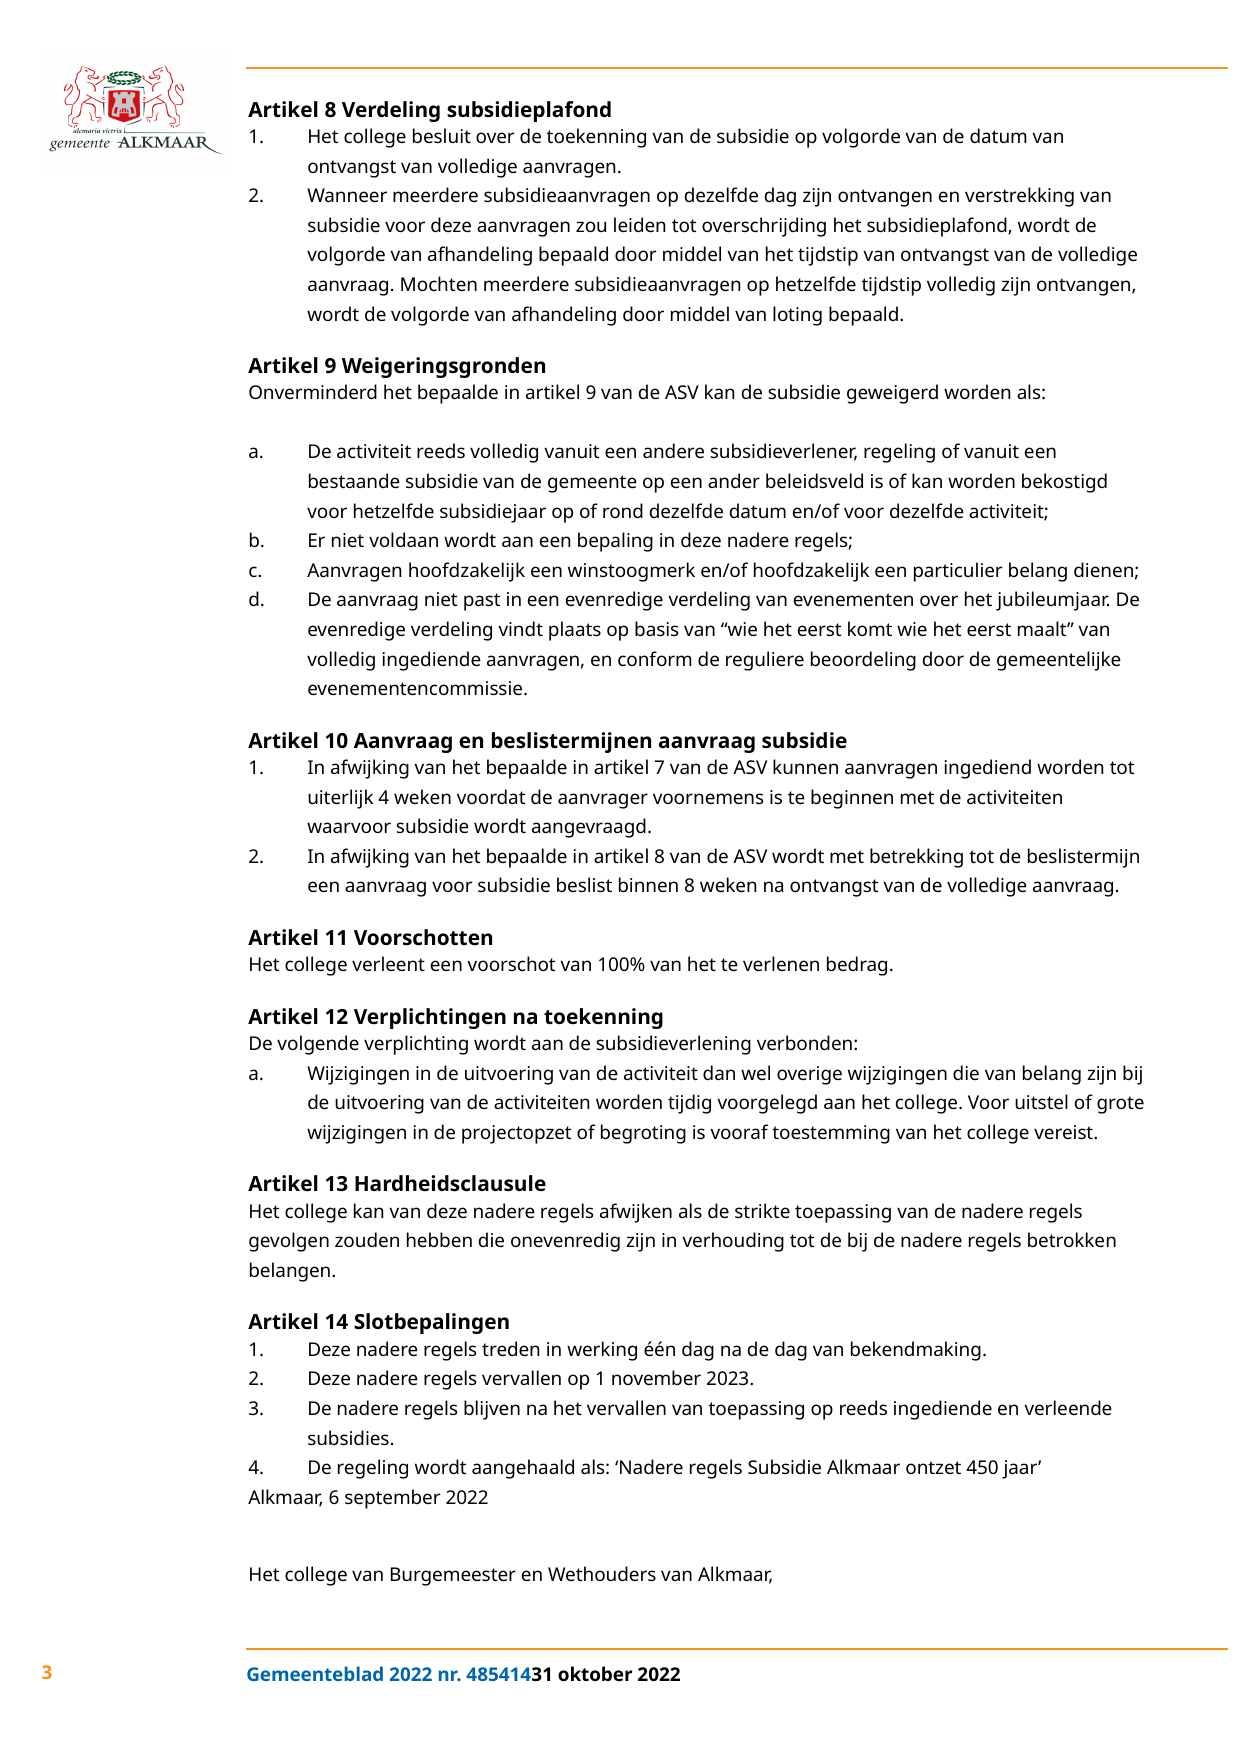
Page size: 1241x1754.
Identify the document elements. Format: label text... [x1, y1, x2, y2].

text Het college kan van deze nadere regels afwijken als de strikte toepassing van de nadere regels gevolgen zouden hebben die onevenredig zijn in verhouding tot de bij de nadere regels betrokken belangen. [248, 1198, 1152, 1283]
list De aanvraag niet past in een evenredige verdeling van evenementen over het jubileumjaar. De evenredige verdeling vindt plaats op basis van “wie het eerst komt wie het eerst maalt” van volledig ingediende aanvragen, en conform de reguliere beoordeling door de gemeentelijke evenementencommissie. [248, 587, 1152, 701]
text Het college verleent een voorschot van 100% van het te verlenen bedrag. [248, 951, 1152, 977]
text Artikel 13 Hardheidsclausule [248, 1169, 1152, 1198]
text Het college van Burgemeester en Wethouders van Alkmaar, [248, 1561, 1152, 1587]
text Artikel 10 Aanvraag en beslistermijnen aanvraag subsidie [248, 726, 1152, 754]
text Artikel 14 Slotbepalingen [248, 1307, 1152, 1336]
picture [41, 47, 231, 172]
list De activiteit reeds volledig vanuit een andere subsidieverlener, regeling of vanuit een bestaande subsidie van de gemeente op een ander beleidsveld is of kan worden bekostigd voor hetzelfde subsidiejaar op of rond dezelfde datum en/of voor dezelfde activiteit; [248, 439, 1152, 524]
list Het college besluit over de toekenning van de subsidie op volgorde van de datum van ontvangst van volledige aanvragen. [248, 123, 1152, 178]
list Er niet voldaan wordt aan een bepaling in deze nadere regels; [248, 527, 1152, 553]
list De regeling wordt aangehaald als: ‘Nadere regels Subsidie Alkmaar ontzet 450 jaar’ [248, 1454, 1152, 1480]
text Artikel 8 Verdeling subsidieplafond [248, 95, 1152, 123]
list De nadere regels blijven na het vervallen van toepassing op reeds ingediende en verleende subsidies. [248, 1395, 1152, 1450]
list In afwijking van het bepaalde in artikel 7 van de ASV kunnen aanvragen ingediend worden tot uiterlijk 4 weken voordat de aanvrager voornemens is te beginnen met de activiteiten waarvoor subsidie wordt aangevraagd. [248, 754, 1152, 839]
text Artikel 11 Voorschotten [248, 923, 1152, 951]
list Deze nadere regels treden in werking één dag na de dag van bekendmaking. [248, 1336, 1152, 1362]
text Onverminderd het bepaalde in artikel 9 van de ASV kan de subsidie geweigerd worden als: [248, 379, 1152, 405]
text Artikel 9 Weigeringsgronden [248, 351, 1152, 379]
list Wanneer meerdere subsidieaanvragen op dezelfde dag zijn ontvangen en verstrekking van subsidie voor deze aanvragen zou leiden tot overschrijding het subsidieplafond, wordt de volgorde van afhandeling bepaald door middel van het tijdstip van ontvangst van de volledige aanvraag. Mochten meerdere subsidieaanvragen op hetzelfde tijdstip volledig zijn ontvangen, wordt de volgorde van afhandeling door middel van loting bepaald. [248, 182, 1152, 326]
text Artikel 12 Verplichtingen na toekenning [248, 1002, 1152, 1030]
text Alkmaar, 6 september 2022 [248, 1484, 1152, 1509]
list Deze nadere regels vervallen op 1 november 2023. [248, 1366, 1152, 1391]
text De volgende verplichting wordt aan de subsidieverlening verbonden: [248, 1030, 1152, 1056]
list In afwijking van het bepaalde in artikel 8 van de ASV wordt met betrekking tot de beslistermijn een aanvraag voor subsidie beslist binnen 8 weken na ontvangst van de volledige aanvraag. [248, 843, 1152, 898]
list Aanvragen hoofdzakelijk een winstoogmerk en/of hoofdzakelijk een particulier belang dienen; [248, 557, 1152, 583]
list Wijzigingen in de uitvoering van de activiteit dan wel overige wijzigingen die van belang zijn bij de uitvoering van de activiteiten worden tijdig voorgelegd aan het college. Voor uitstel of grote wijzigingen in de projectopzet of begroting is vooraf toestemming van het college vereist. [248, 1060, 1152, 1145]
